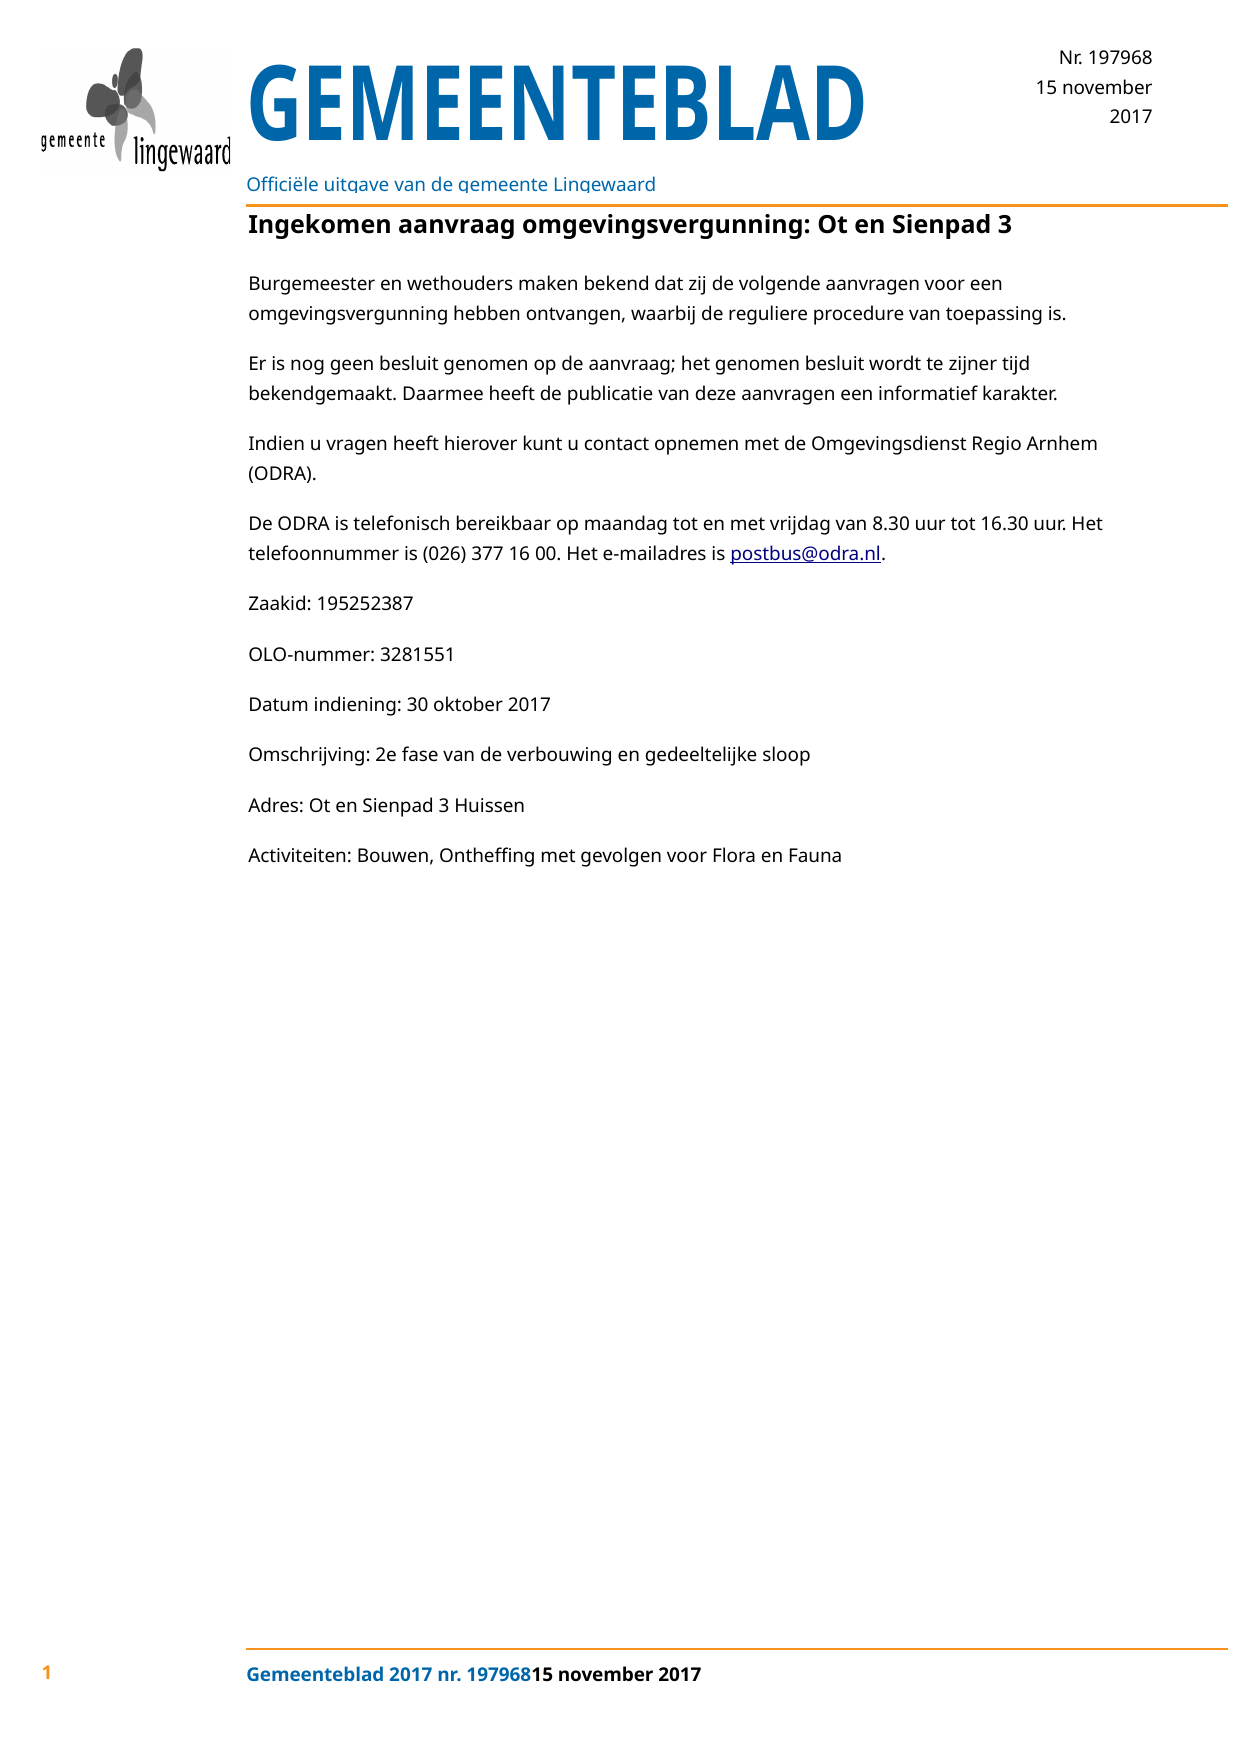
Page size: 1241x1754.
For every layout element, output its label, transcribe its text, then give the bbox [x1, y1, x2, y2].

text OLO-nummer: 3281551 [248, 641, 1152, 666]
text Adres: Ot en Sienpad 3 Huissen [248, 792, 1152, 818]
text Activiteiten: Bouwen, Ontheffing met gevolgen voor Flora en Fauna [248, 842, 1152, 868]
text Zaakid: 195252387 [248, 590, 1152, 616]
text Datum indiening: 30 oktober 2017 [248, 691, 1152, 717]
text Er is nog geen besluit genomen op de aanvraag; het genomen besluit wordt te zijner tijd bekendgemaakt. Daarmee heeft de publicatie van deze aanvragen een informatief karakter. [248, 350, 1152, 406]
text Indien u vragen heeft hierover kunt u contact opnemen met de Omgevingsdienst Regio Arnhem (ODRA). [248, 430, 1152, 486]
text Ingekomen aanvraag omgevingsvergunning: Ot en Sienpad 3 [248, 207, 1152, 241]
text Omschrijving: 2e fase van de verbouwing en gedeeltelijke sloop [248, 742, 1152, 767]
picture [41, 47, 231, 172]
text De ODRA is telefonisch bereikbaar op maandag tot en met vrijdag van 8.30 uur tot 16.30 uur. Het telefoonnummer is (026) 377 16 00. Het e-mailadres is postbus@odra.nl. [248, 510, 1152, 566]
text Burgemeester en wethouders maken bekend dat zij de volgende aanvragen voor een omgevingsvergunning hebben ontvangen, waarbij de reguliere procedure van toepassing is. [248, 270, 1152, 326]
